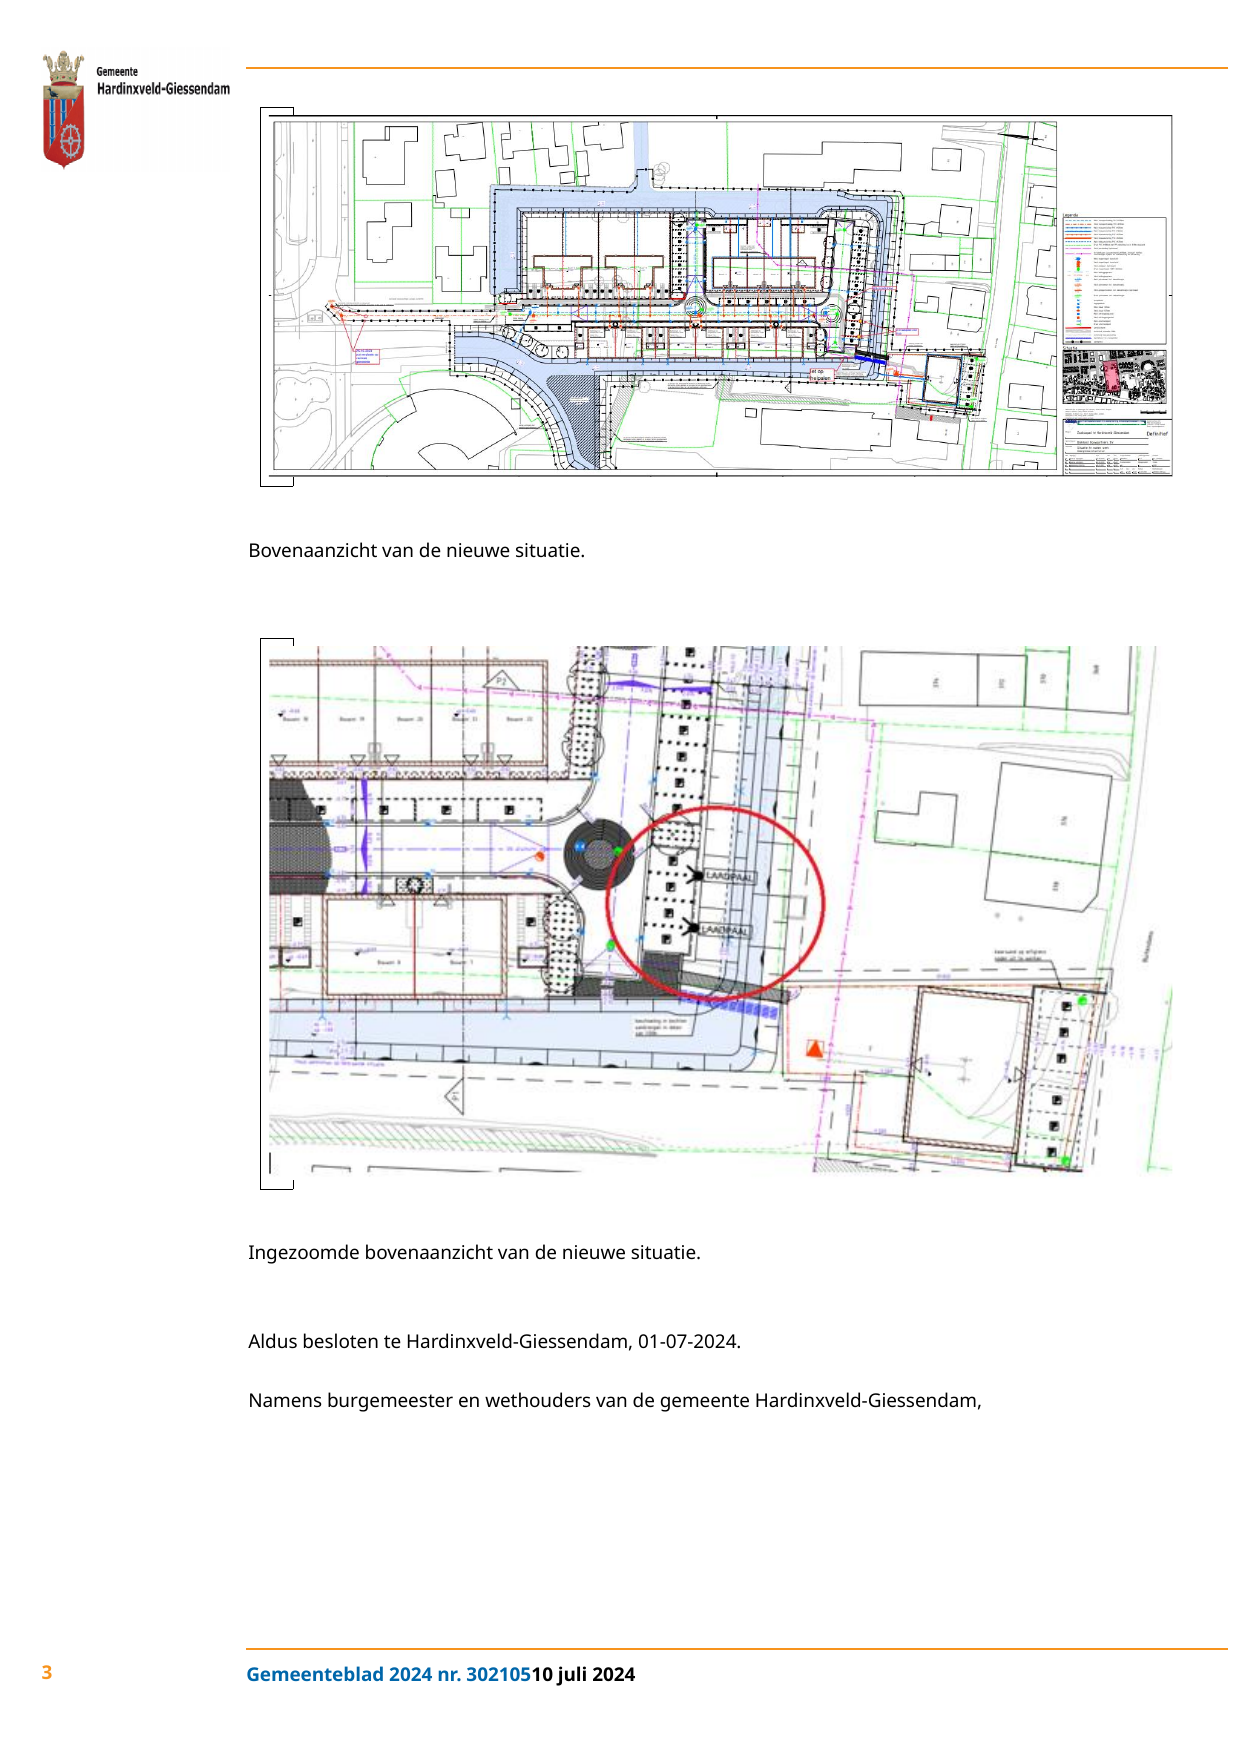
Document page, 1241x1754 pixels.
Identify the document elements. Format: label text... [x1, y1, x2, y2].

text Bovenaanzicht van de nieuwe situatie. [248, 537, 1152, 563]
text Namens burgemeester en wethouders van de gemeente Hardinxveld-Giessendam, [248, 1387, 1152, 1413]
text Aldus besloten te Hardinxveld-Giessendam, 01-07-2024. [248, 1328, 1152, 1354]
picture [268, 115, 1173, 477]
picture [41, 47, 231, 172]
picture [268, 646, 1173, 1180]
text Ingezoomde bovenaanzicht van de nieuwe situatie. [248, 1239, 1152, 1265]
